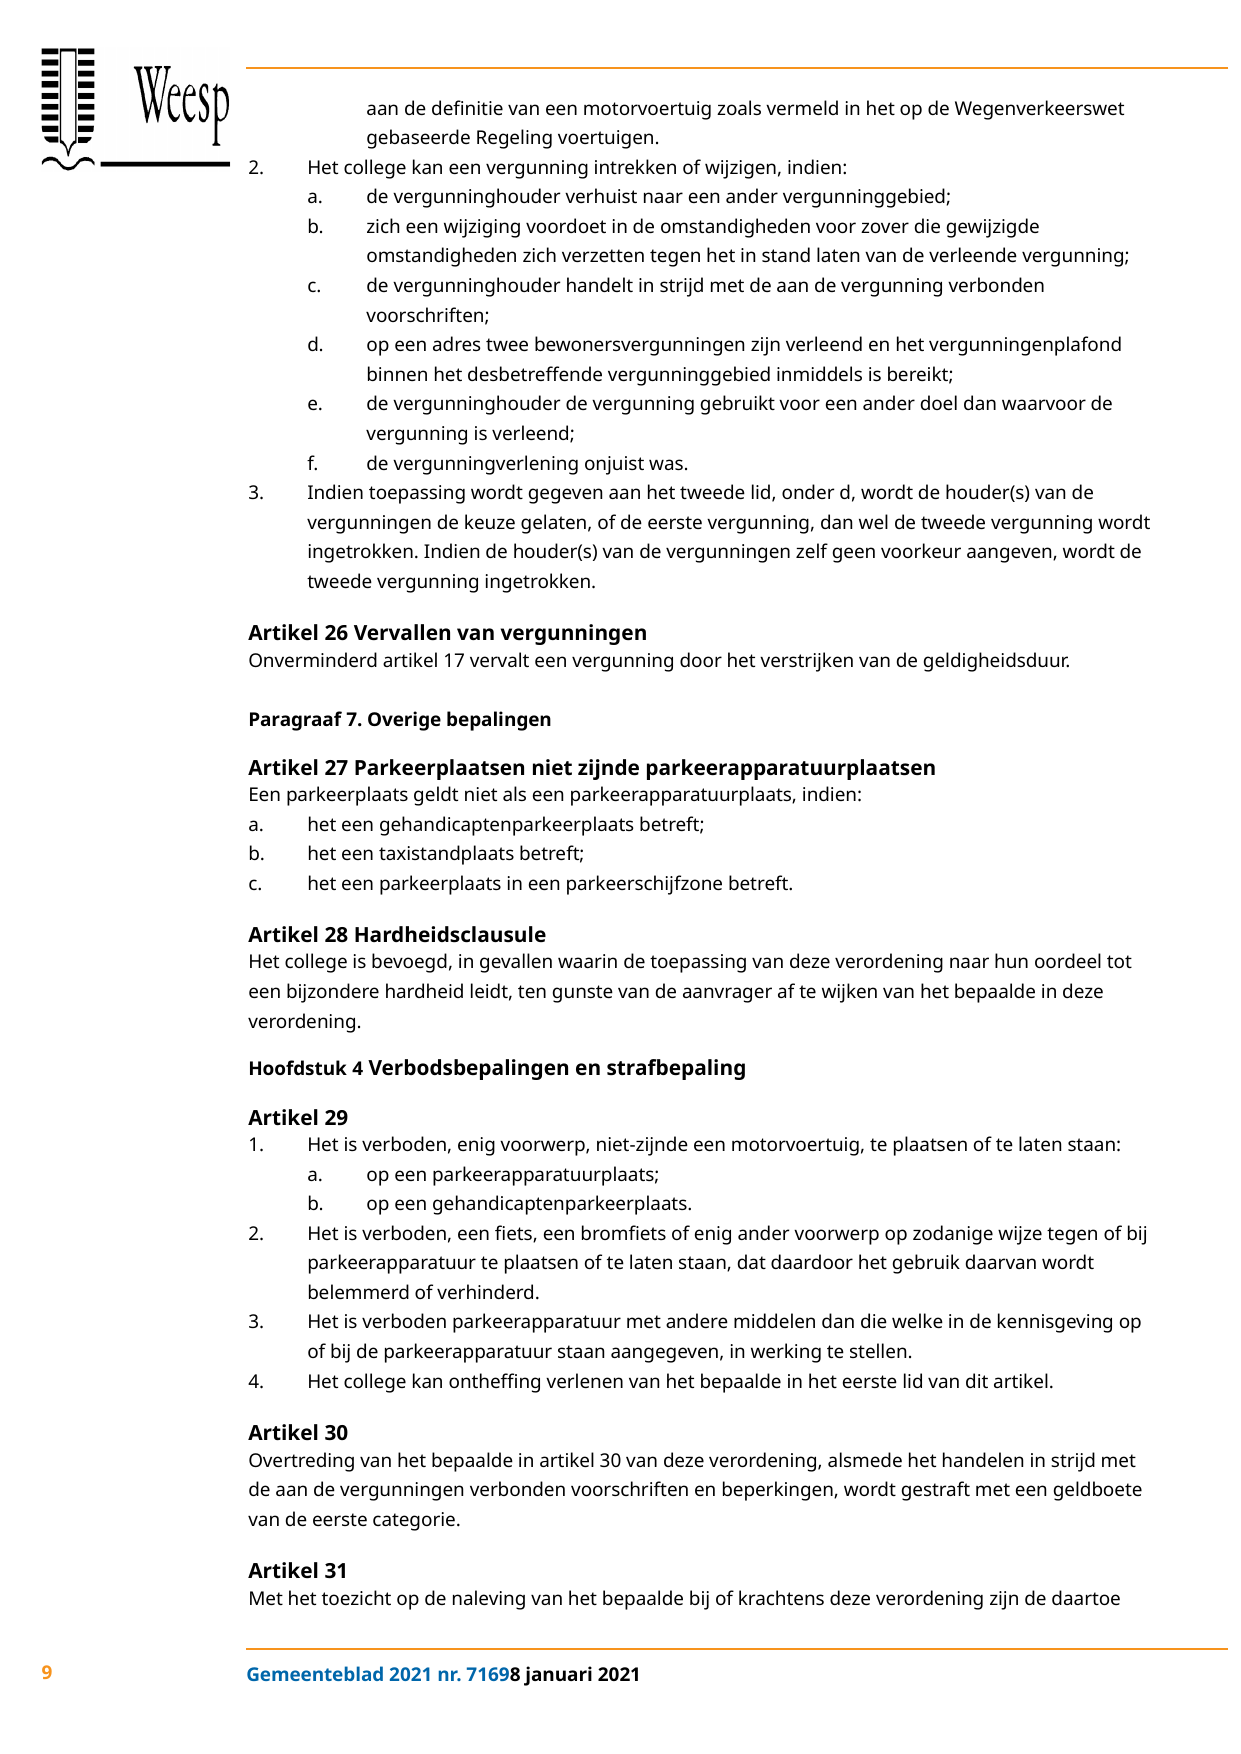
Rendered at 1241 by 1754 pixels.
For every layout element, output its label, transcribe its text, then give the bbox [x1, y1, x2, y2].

list het een taxistandplaats betreft; [248, 840, 1152, 866]
list de vergunninghouder de vergunning gebruikt voor een ander doel dan waarvoor de vergunning is verleend; [307, 391, 1152, 446]
text Het college is bevoegd, in gevallen waarin de toepassing van deze verordening naar hun oordeel tot een bijzondere hardheid leidt, ten gunste van de aanvrager af te wijken van het bepaalde in deze verordening. [248, 949, 1152, 1034]
list aan de definitie van een motorvoertuig zoals vermeld in het op de Wegenverkeerswet gebaseerde Regeling voertuigen. [307, 95, 1152, 150]
list Het is verboden, een fiets, een bromfiets of enig ander voorwerp op zodanige wijze tegen of bij parkeerapparatuur te plaatsen of te laten staan, dat daardoor het gebruik daarvan wordt belemmerd of verhinderd. [248, 1220, 1152, 1305]
text Met het toezicht op de naleving van het bepaalde bij of krachtens deze verordening zijn de daartoe [248, 1585, 1152, 1611]
list Het is verboden, enig voorwerp, niet-zijnde een motorvoertuig, te plaatsen of te laten staan: [248, 1131, 1152, 1157]
text Artikel 26 Vervallen van vergunningen [248, 618, 1152, 647]
text Artikel 30 [248, 1418, 1152, 1447]
list op een gehandicaptenparkeerplaats. [307, 1190, 1152, 1216]
list op een adres twee bewonersvergunningen zijn verleend en het vergunningenplafond binnen het desbetreffende vergunninggebied inmiddels is bereikt; [307, 331, 1152, 387]
list zich een wijziging voordoet in de omstandigheden voor zover die gewijzigde omstandigheden zich verzetten tegen het in stand laten van de verleende vergunning; [307, 213, 1152, 268]
text Artikel 29 [248, 1103, 1152, 1131]
list Indien toepassing wordt gegeven aan het tweede lid, onder d, wordt de houder(s) van de vergunningen de keuze gelaten, of de eerste vergunning, dan wel de tweede vergunning wordt ingetrokken. Indien de houder(s) van de vergunningen zelf geen voorkeur aangeven, wordt de tweede vergunning ingetrokken. [248, 479, 1152, 594]
list Het college kan ontheffing verlenen van het bepaalde in het eerste lid van dit artikel. [248, 1368, 1152, 1394]
text Overtreding van het bepaalde in artikel 30 van deze verordening, alsmede het handelen in strijd met de aan de vergunningen verbonden voorschriften en beperkingen, wordt gestraft met een geldboete van de eerste categorie. [248, 1447, 1152, 1532]
list de vergunningverlening onjuist was. [307, 450, 1152, 476]
list het een gehandicaptenparkeerplaats betreft; [248, 811, 1152, 836]
text Artikel 31 [248, 1556, 1152, 1585]
picture [41, 47, 231, 172]
list de vergunninghouder verhuist naar een ander vergunninggebied; [307, 183, 1152, 209]
list Het is verboden parkeerapparatuur met andere middelen dan die welke in de kennisgeving op of bij de parkeerapparatuur staan aangegeven, in werking te stellen. [248, 1309, 1152, 1364]
list op een parkeerapparatuurplaats; [307, 1161, 1152, 1187]
list het een parkeerplaats in een parkeerschijfzone betreft. [248, 870, 1152, 896]
text Artikel 28 Hardheidsclausule [248, 920, 1152, 949]
text Hoofdstuk 4 Verbodsbepalingen en strafbepaling [248, 1053, 1152, 1082]
list de vergunninghouder handelt in strijd met de aan de vergunning verbonden voorschriften; [307, 272, 1152, 328]
text Artikel 27 Parkeerplaatsen niet zijnde parkeerapparatuurplaatsen [248, 753, 1152, 781]
list Het college kan een vergunning intrekken of wijzigen, indien: [248, 154, 1152, 180]
text Onverminderd artikel 17 vervalt een vergunning door het verstrijken van de geldigheidsduur. [248, 647, 1152, 673]
text Een parkeerplaats geldt niet als een parkeerapparatuurplaats, indien: [248, 781, 1152, 807]
text Paragraaf 7. Overige bepalingen [248, 706, 1152, 732]
